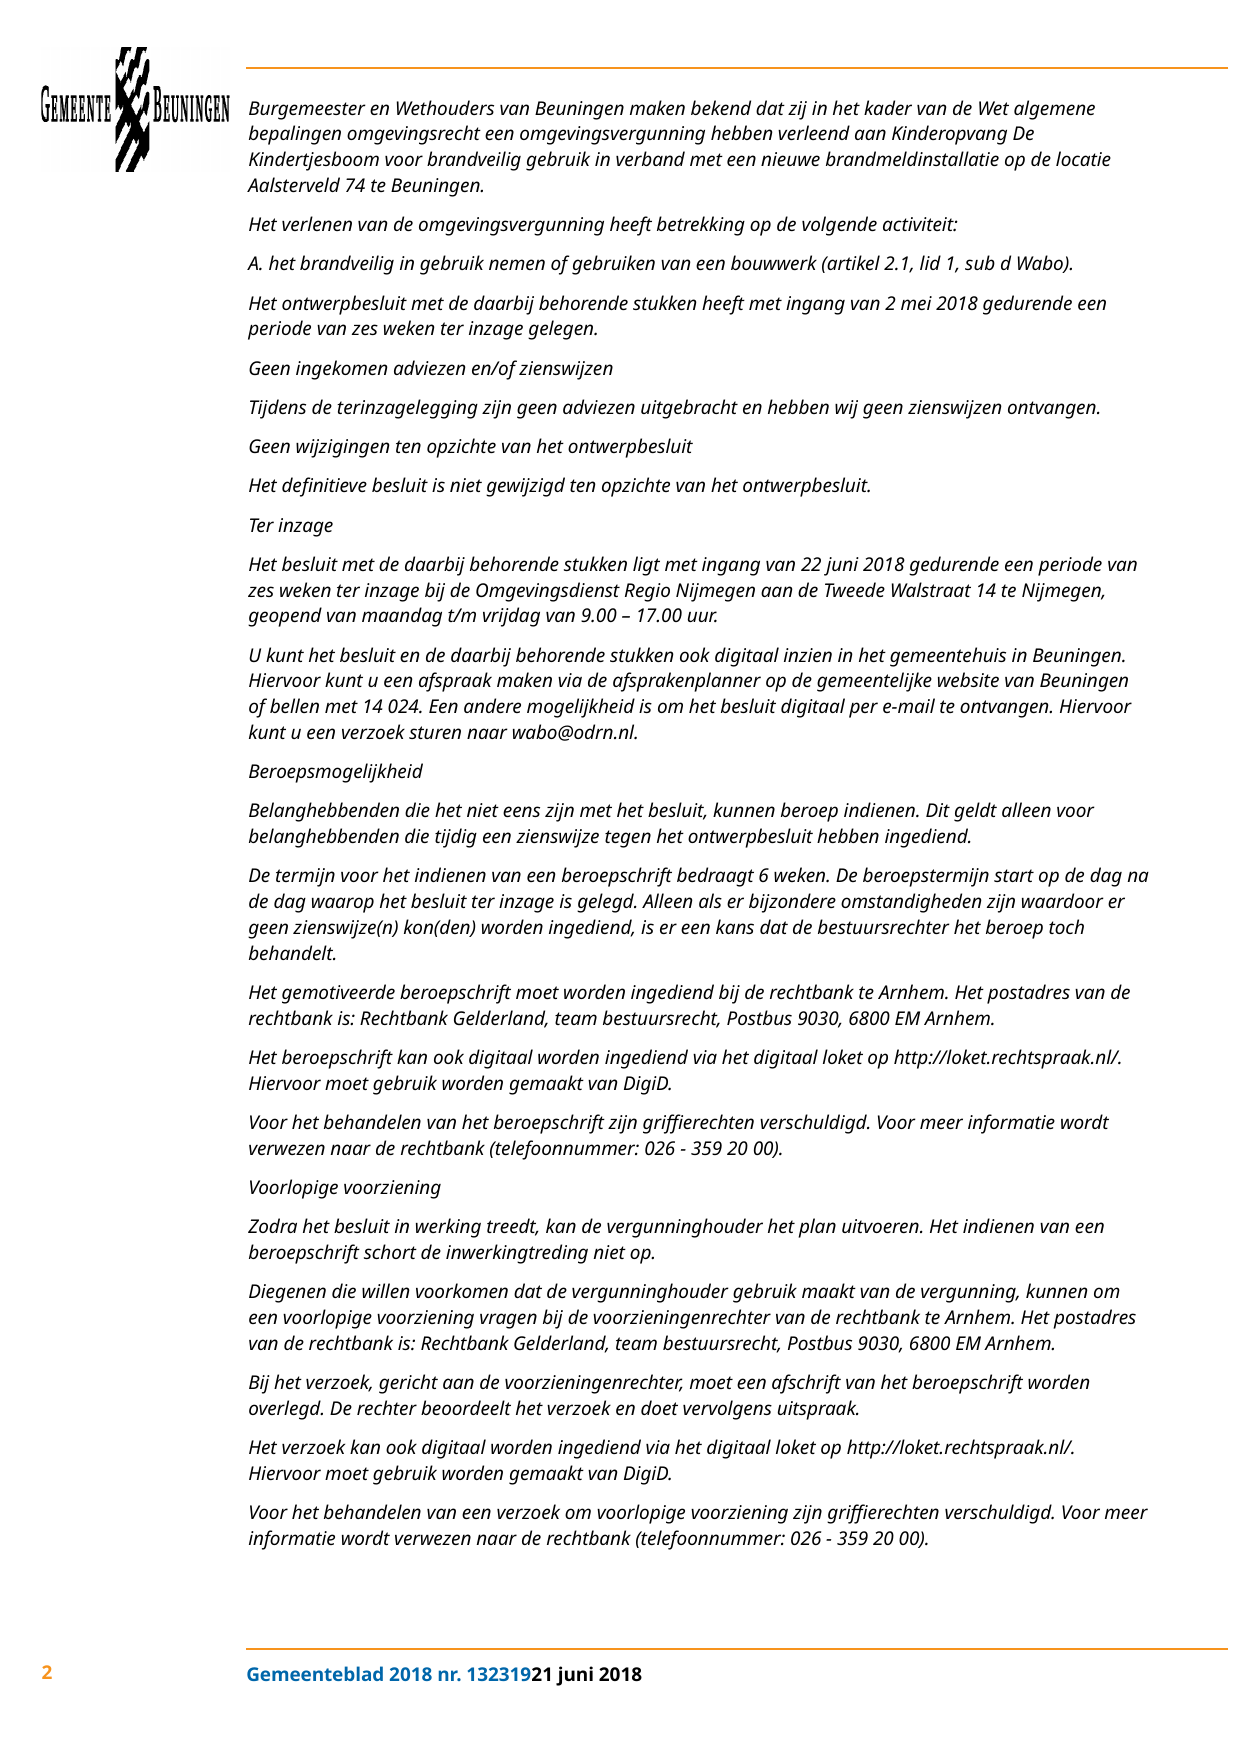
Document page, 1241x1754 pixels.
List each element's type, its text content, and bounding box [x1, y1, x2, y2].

text Voor het behandelen van het beroepschrift zijn griffierechten verschuldigd. Voor meer informatie wordt verwezen naar de rechtbank (telefoonnummer: 026 - 359 20 00). [248, 1109, 1152, 1161]
text Geen wijzigingen ten opzichte van het ontwerpbesluit [248, 433, 1152, 459]
text Belanghebbenden die het niet eens zijn met het besluit, kunnen beroep indienen. Dit geldt alleen voor belanghebbenden die tijdig een zienswijze tegen het ontwerpbesluit hebben ingediend. [248, 798, 1152, 849]
text Het definitieve besluit is niet gewijzigd ten opzichte van het ontwerpbesluit. [248, 473, 1152, 498]
text De termijn voor het indienen van een beroepschrift bedraagt 6 weken. De beroepstermijn start op de dag na de dag waarop het besluit ter inzage is gelegd. Alleen als er bijzondere omstandigheden zijn waardoor er geen zienswijze(n) kon(den) worden ingediend, is er een kans dat de bestuursrechter het beroep toch behandelt. [248, 863, 1152, 966]
text Het verlenen van de omgevingsvergunning heeft betrekking op de volgende activiteit: [248, 211, 1152, 237]
picture [41, 47, 231, 172]
text Tijdens de terinzagelegging zijn geen adviezen uitgebracht en hebben wij geen zienswijzen ontvangen. [248, 394, 1152, 420]
text Burgemeester en Wethouders van Beuningen maken bekend dat zij in het kader van de Wet algemene bepalingen omgevingsrecht een omgevingsvergunning hebben verleend aan Kinderopvang De Kindertjesboom voor brandveilig gebruik in verband met een nieuwe brandmeldinstallatie op de locatie Aalsterveld 74 te Beuningen. [248, 95, 1152, 198]
text Voorlopige voorziening [248, 1174, 1152, 1200]
text Het besluit met de daarbij behorende stukken ligt met ingang van 22 juni 2018 gedurende een periode van zes weken ter inzage bij de Omgevingsdienst Regio Nijmegen aan de Tweede Walstraat 14 te Nijmegen, geopend van maandag t/m vrijdag van 9.00 – 17.00 uur. [248, 551, 1152, 628]
text Diegenen die willen voorkomen dat de vergunninghouder gebruik maakt van de vergunning, kunnen om een voorlopige voorziening vragen bij de voorzieningenrechter van de rechtbank te Arnhem. Het postadres van de rechtbank is: Rechtbank Gelderland, team bestuursrecht, Postbus 9030, 6800 EM Arnhem. [248, 1278, 1152, 1356]
text Voor het behandelen van een verzoek om voorlopige voorziening zijn griffierechten verschuldigd. Voor meer informatie wordt verwezen naar de rechtbank (telefoonnummer: 026 - 359 20 00). [248, 1499, 1152, 1551]
text Het verzoek kan ook digitaal worden ingediend via het digitaal loket op http://loket.rechtspraak.nl/. Hiervoor moet gebruik worden gemaakt van DigiD. [248, 1434, 1152, 1486]
text A. het brandveilig in gebruik nemen of gebruiken van een bouwwerk (artikel 2.1, lid 1, sub d Wabo). [248, 251, 1152, 276]
text Zodra het besluit in werking treedt, kan de vergunninghouder het plan uitvoeren. Het indienen van een beroepschrift schort de inwerkingtreding niet op. [248, 1213, 1152, 1265]
text Ter inzage [248, 512, 1152, 538]
text Het gemotiveerde beroepschrift moet worden ingediend bij de rechtbank te Arnhem. Het postadres van de rechtbank is: Rechtbank Gelderland, team bestuursrecht, Postbus 9030, 6800 EM Arnhem. [248, 979, 1152, 1031]
text Het beroepschrift kan ook digitaal worden ingediend via het digitaal loket op http://loket.rechtspraak.nl/. Hiervoor moet gebruik worden gemaakt van DigiD. [248, 1044, 1152, 1096]
text Het ontwerpbesluit met de daarbij behorende stukken heeft met ingang van 2 mei 2018 gedurende een periode van zes weken ter inzage gelegen. [248, 290, 1152, 341]
text Bij het verzoek, gericht aan de voorzieningenrechter, moet een afschrift van het beroepschrift worden overlegd. De rechter beoordeelt het verzoek en doet vervolgens uitspraak. [248, 1369, 1152, 1421]
text Geen ingekomen adviezen en/of zienswijzen [248, 355, 1152, 381]
text U kunt het besluit en de daarbij behorende stukken ook digitaal inzien in het gemeentehuis in Beuningen. Hiervoor kunt u een afspraak maken via de afsprakenplanner op de gemeentelijke website van Beuningen of bellen met 14 024. Een andere mogelijkheid is om het besluit digitaal per e-mail te ontvangen. Hiervoor kunt u een verzoek sturen naar wabo@odrn.nl. [248, 642, 1152, 745]
text Beroepsmogelijkheid [248, 758, 1152, 784]
